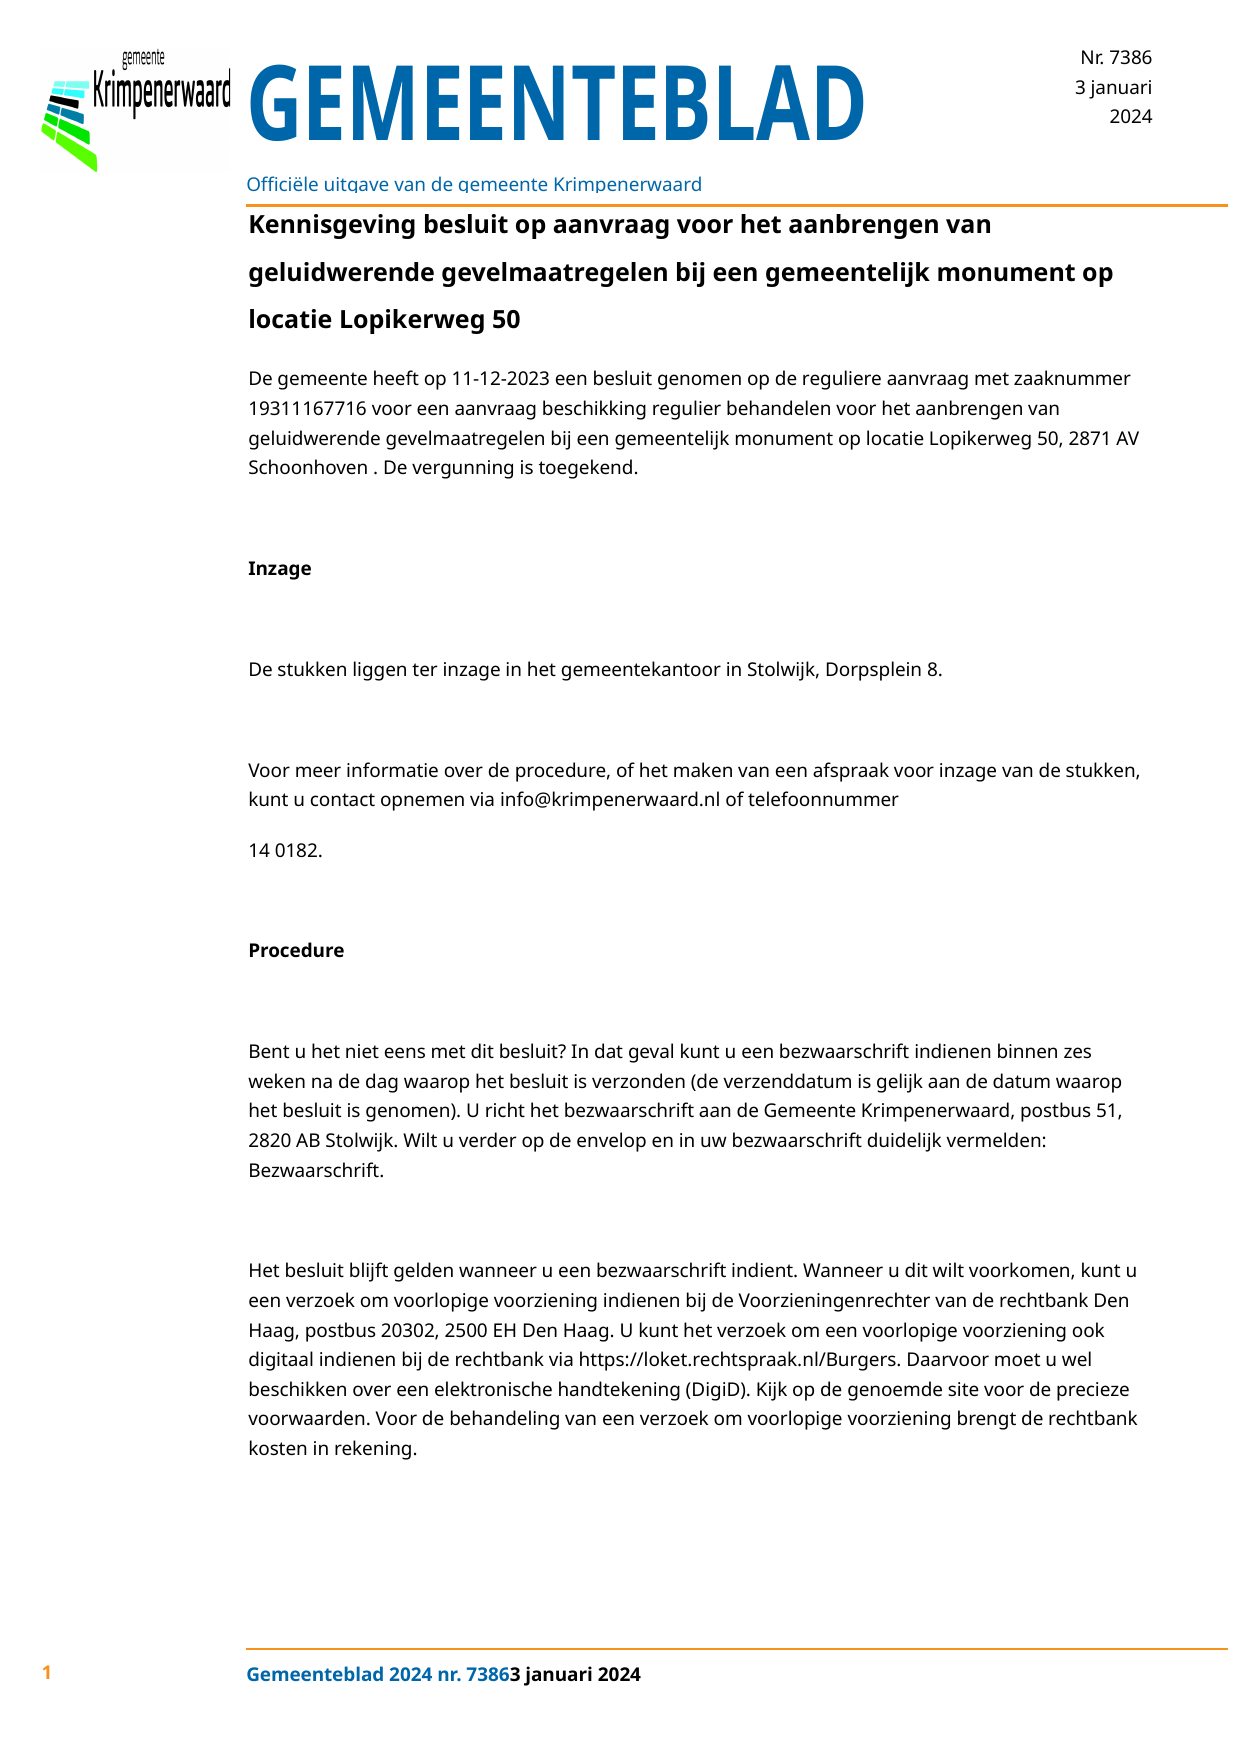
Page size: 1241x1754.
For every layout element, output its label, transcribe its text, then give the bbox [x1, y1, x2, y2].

text Inzage [248, 555, 1152, 581]
text Voor meer informatie over de procedure, of het maken van een afspraak voor inzage van de stukken, kunt u contact opnemen via info@krimpenerwaard.nl of telefoonnummer [248, 757, 1152, 812]
text De gemeente heeft op 11-12-2023 een besluit genomen op de reguliere aanvraag met zaaknummer 19311167716 voor een aanvraag beschikking regulier behandelen voor het aanbrengen van geluidwerende gevelmaatregelen bij een gemeentelijk monument op locatie Lopikerweg 50, 2871 AV Schoonhoven . De vergunning is toegekend. [248, 366, 1152, 480]
text De stukken liggen ter inzage in het gemeentekantoor in Stolwijk, Dorpsplein 8. [248, 656, 1152, 682]
text Kennisgeving besluit op aanvraag voor het aanbrengen van geluidwerende gevelmaatregelen bij een gemeentelijk monument op locatie Lopikerweg 50 [248, 207, 1152, 336]
text Procedure [248, 938, 1152, 963]
text 14 0182. [248, 837, 1152, 862]
picture [41, 47, 231, 172]
text Het besluit blijft gelden wanneer u een bezwaarschrift indient. Wanneer u dit wilt voorkomen, kunt u een verzoek om voorlopige voorziening indienen bij de Voorzieningenrechter van de rechtbank Den Haag, postbus 20302, 2500 EH Den Haag. U kunt het verzoek om een voorlopige voorziening ook digitaal indienen bij de rechtbank via https://loket.rechtspraak.nl/Burgers. Daarvoor moet u wel beschikken over een elektronische handtekening (DigiD). Kijk op de genoemde site voor de precieze voorwaarden. Voor de behandeling van een verzoek om voorlopige voorziening brengt de rechtbank kosten in rekening. [248, 1258, 1152, 1461]
text Bent u het niet eens met dit besluit? In dat geval kunt u een bezwaarschrift indienen binnen zes weken na de dag waarop het besluit is verzonden (de verzenddatum is gelijk aan de datum waarop het besluit is genomen). U richt het bezwaarschrift aan de Gemeente Krimpenerwaard, postbus 51, 2820 AB Stolwijk. Wilt u verder op de envelop en in uw bezwaarschrift duidelijk vermelden: Bezwaarschrift. [248, 1038, 1152, 1182]
